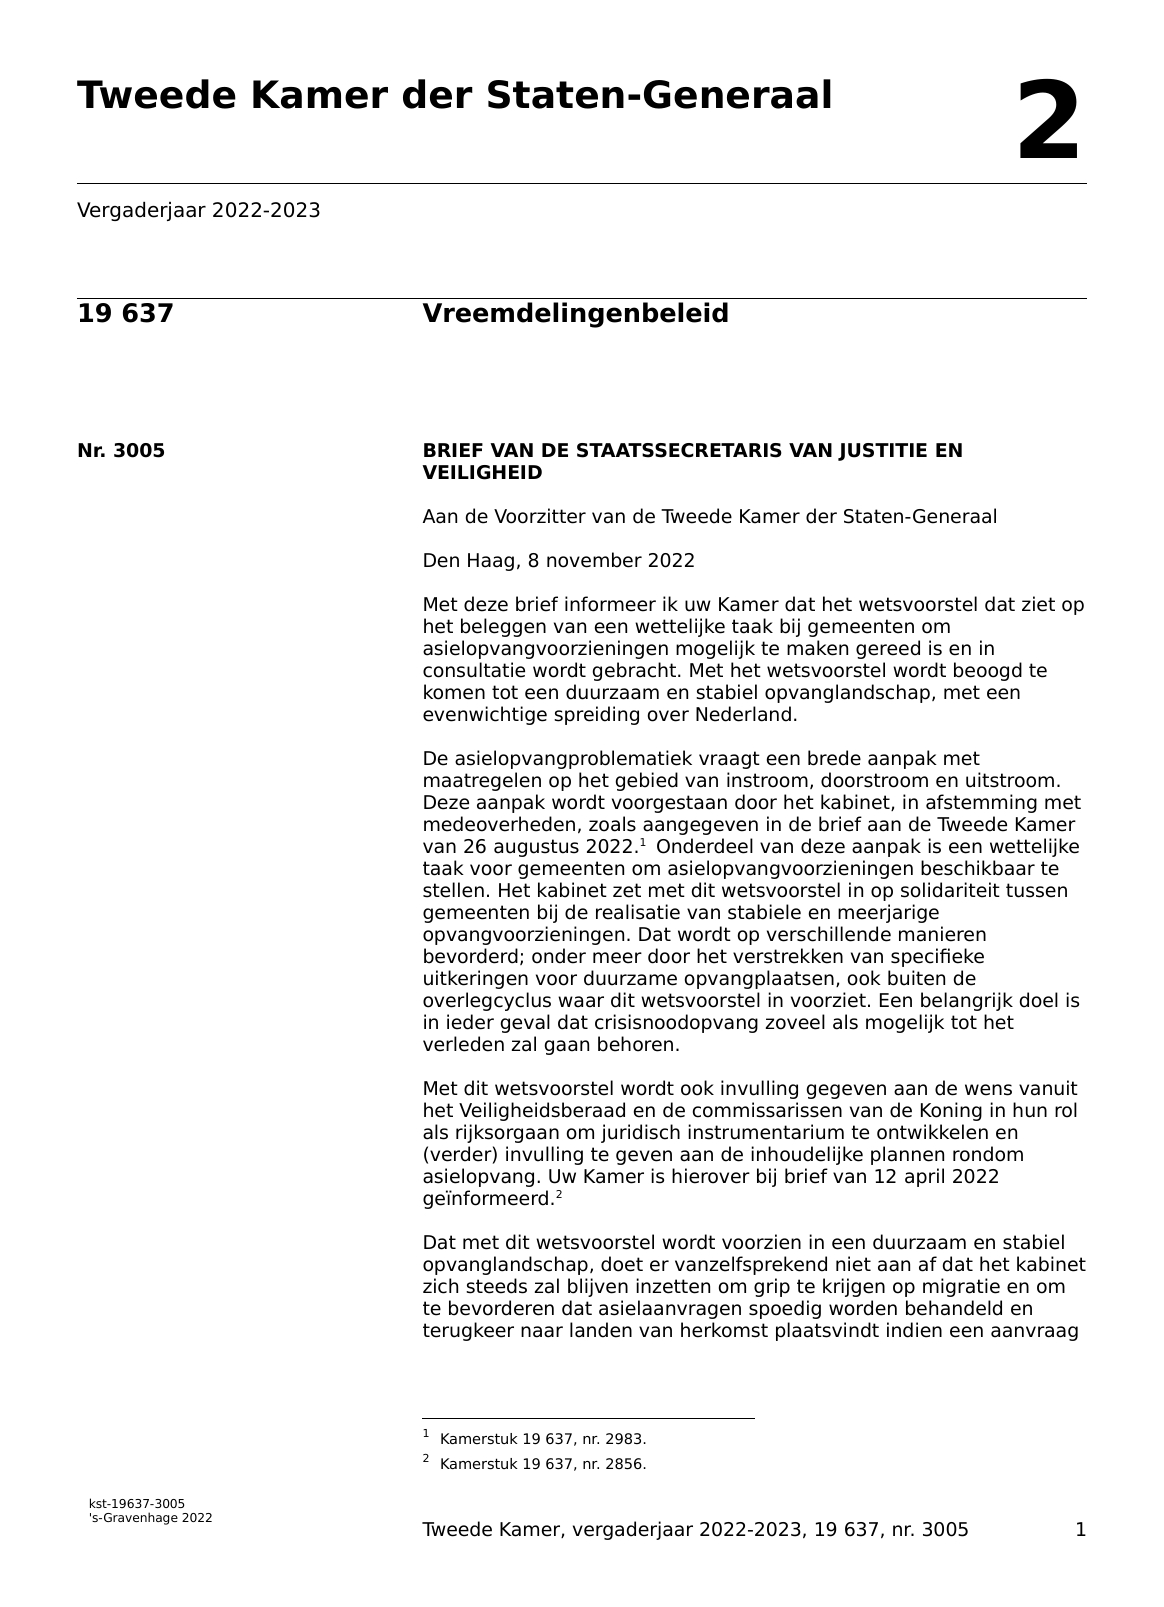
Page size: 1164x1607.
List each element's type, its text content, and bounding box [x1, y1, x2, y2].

text Kamerstuk 19 637, nr. 2983. [422, 1427, 1087, 1449]
text Met deze brief informeer ik uw Kamer dat het wetsvoorstel dat ziet op het beleggen van een wettelijke taak bij gemeenten om asielopvangvoorzieningen mogelijk te maken gereed is en in consultatie wordt gebracht. Met het wetsvoorstel wordt beoogd te komen tot een duurzaam en stabiel opvanglandschap, met een evenwichtige spreiding over Nederland. [422, 594, 1087, 726]
text Kamerstuk 19 637, nr. 2856. [422, 1452, 1087, 1474]
table_header Tweede Kamer der Staten-Generaal [77, 59, 886, 183]
table_cell Vergaderjaar 2022-2023 [77, 184, 1087, 298]
text kst-19637-3005 [88, 1497, 323, 1511]
subtitle Nr. 3005 BRIEF VAN DE STAATSSECRETARIS VAN JUSTITIE EN VEILIGHEID [77, 440, 1087, 484]
text 's-Gravenhage 2022 [88, 1511, 323, 1525]
text Dat met dit wetsvoorstel wordt voorzien in een duurzaam en stabiel opvanglandschap, doet er vanzelfsprekend niet aan af dat het kabinet zich steeds zal blijven inzetten om grip te krijgen op migratie en om te bevorderen dat asielaanvragen spoedig worden behandeld en terugkeer naar landen van herkomst plaatsvindt indien een aanvraag [422, 1232, 1087, 1342]
text De asielopvangproblematiek vraagt een brede aanpak met maatregelen op het gebied van instroom, doorstroom en uitstroom. Deze aanpak wordt voorgestaan door het kabinet, in afstemming met medeoverheden, zoals aangegeven in de brief aan de Tweede Kamer van 26 augustus 2022. Onderdeel van deze aanpak is een wettelijke taak voor gemeenten om asielopvangvoorzieningen beschikbaar te stellen. Het kabinet zet met dit wetsvoorstel in op solidariteit tussen gemeenten bij de realisatie van stabiele en meerjarige opvangvoorzieningen. Dat wordt op verschillende manieren bevorderd; onder meer door het verstrekken van specifieke uitkeringen voor duurzame opvangplaatsen, ook buiten de overlegcyclus waar dit wetsvoorstel in voorziet. Een belangrijk doel is in ieder geval dat crisisnoodopvang zoveel als mogelijk tot het verleden zal gaan behoren. [422, 748, 1087, 1056]
text Aan de Voorzitter van de Tweede Kamer der Staten-Generaal [422, 506, 1087, 528]
subtitle 19 637 Vreemdelingenbeleid [77, 299, 1087, 329]
table_header 2 [886, 59, 1087, 183]
text Den Haag, 8 november 2022 [422, 550, 1087, 572]
text Met dit wetsvoorstel wordt ook invulling gegeven aan de wens vanuit het Veiligheidsberaad en de commissarissen van de Koning in hun rol als rijksorgaan om juridisch instrumentarium te ontwikkelen en (verder) invulling te geven aan de inhoudelijke plannen rondom asielopvang. Uw Kamer is hierover bij brief van 12 april 2022 geïnformeerd. [422, 1078, 1087, 1210]
